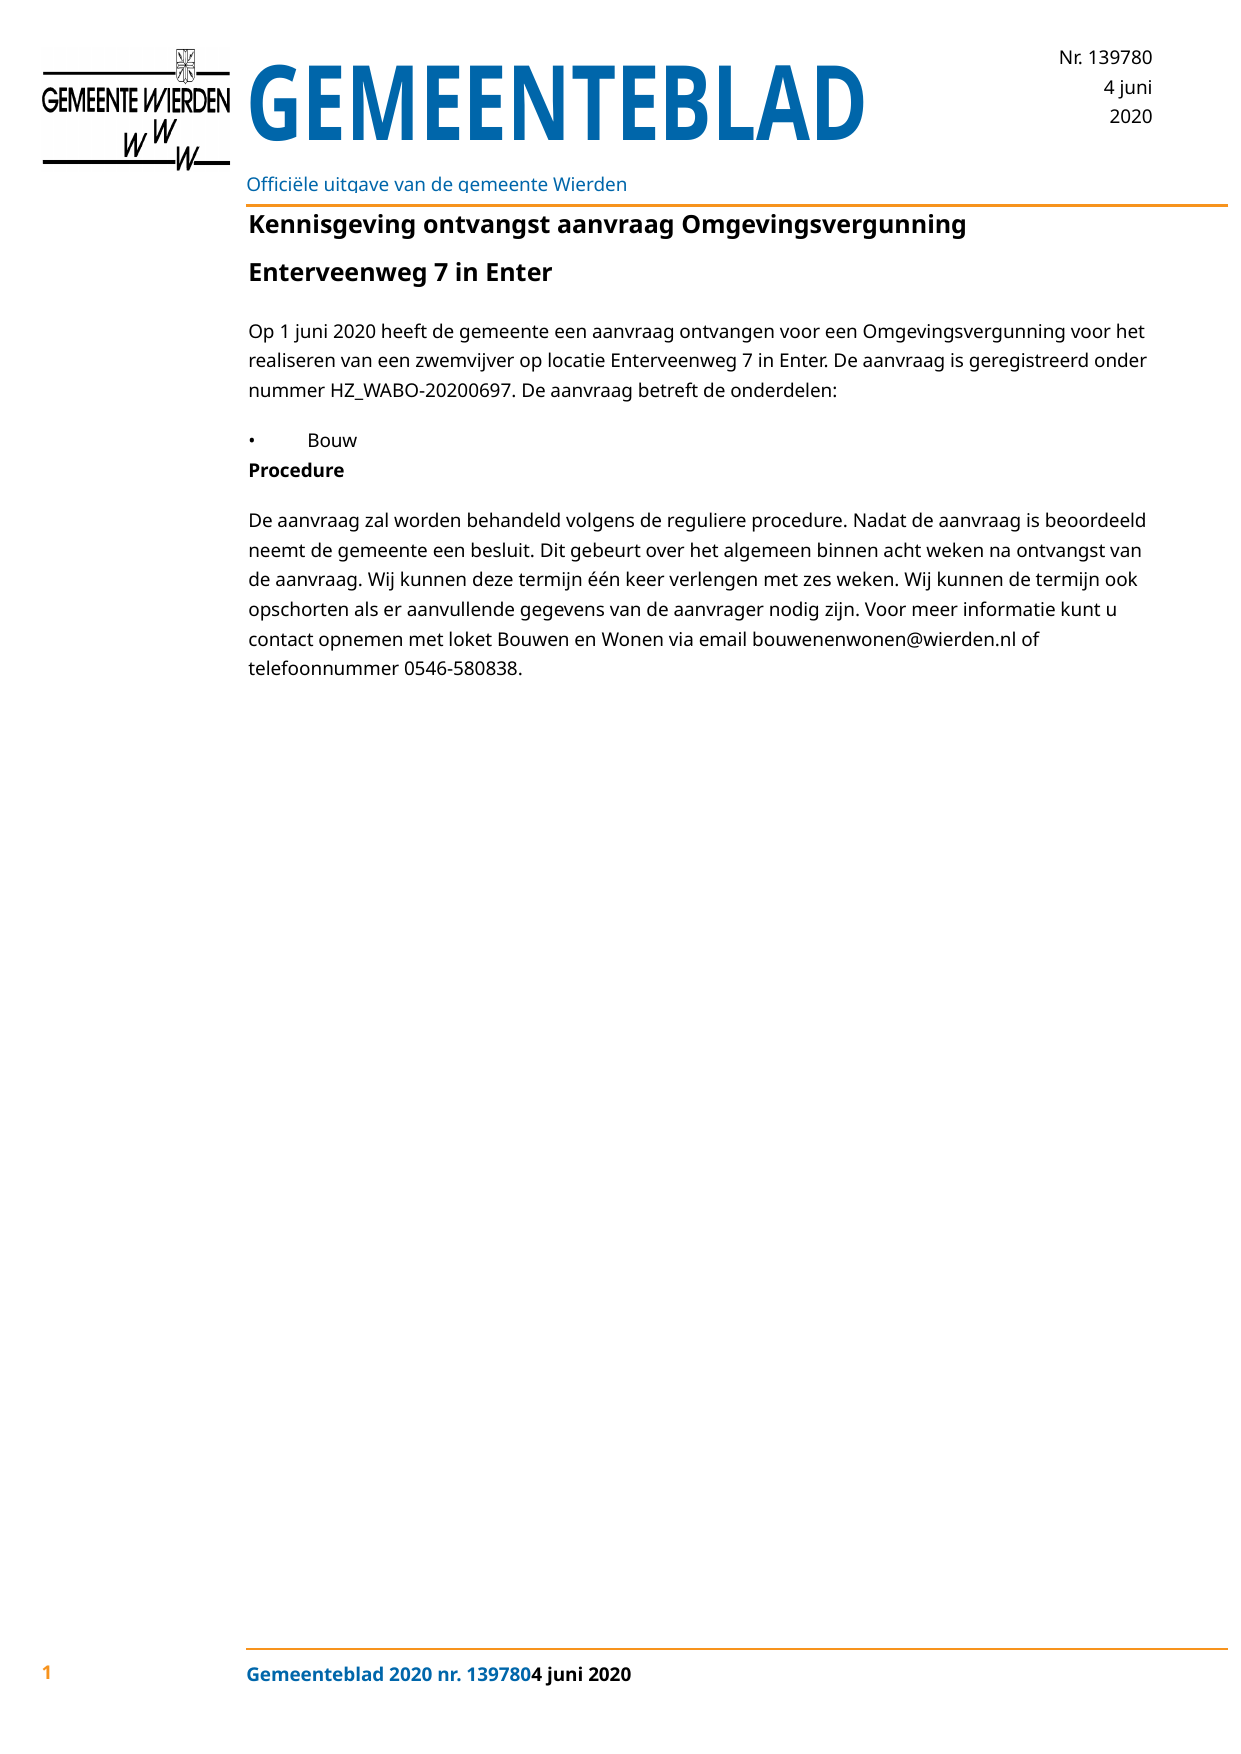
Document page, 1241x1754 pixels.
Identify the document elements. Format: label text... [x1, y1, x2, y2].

text De aanvraag zal worden behandeld volgens de reguliere procedure. Nadat de aanvraag is beoordeeld neemt de gemeente een besluit. Dit gebeurt over het algemeen binnen acht weken na ontvangst van de aanvraag. Wij kunnen deze termijn één keer verlengen met zes weken. Wij kunnen de termijn ook opschorten als er aanvullende gegevens van de aanvrager nodig zijn. Voor meer informatie kunt u contact opnemen met loket Bouwen en Wonen via email bouwenenwonen@wierden.nl of telefoonnummer 0546-580838. [248, 507, 1152, 681]
picture [41, 47, 231, 172]
text Kennisgeving ontvangst aanvraag Omgevingsvergunning Enterveenweg 7 in Enter [248, 207, 1152, 288]
text Op 1 juni 2020 heeft de gemeente een aanvraag ontvangen voor een Omgevingsvergunning voor het realiseren van een zwemvijver op locatie Enterveenweg 7 in Enter. De aanvraag is geregistreerd onder nummer HZ_WABO-20200697. De aanvraag betreft de onderdelen: [248, 318, 1152, 403]
list Bouw [248, 427, 1152, 453]
text Procedure [248, 457, 1152, 483]
